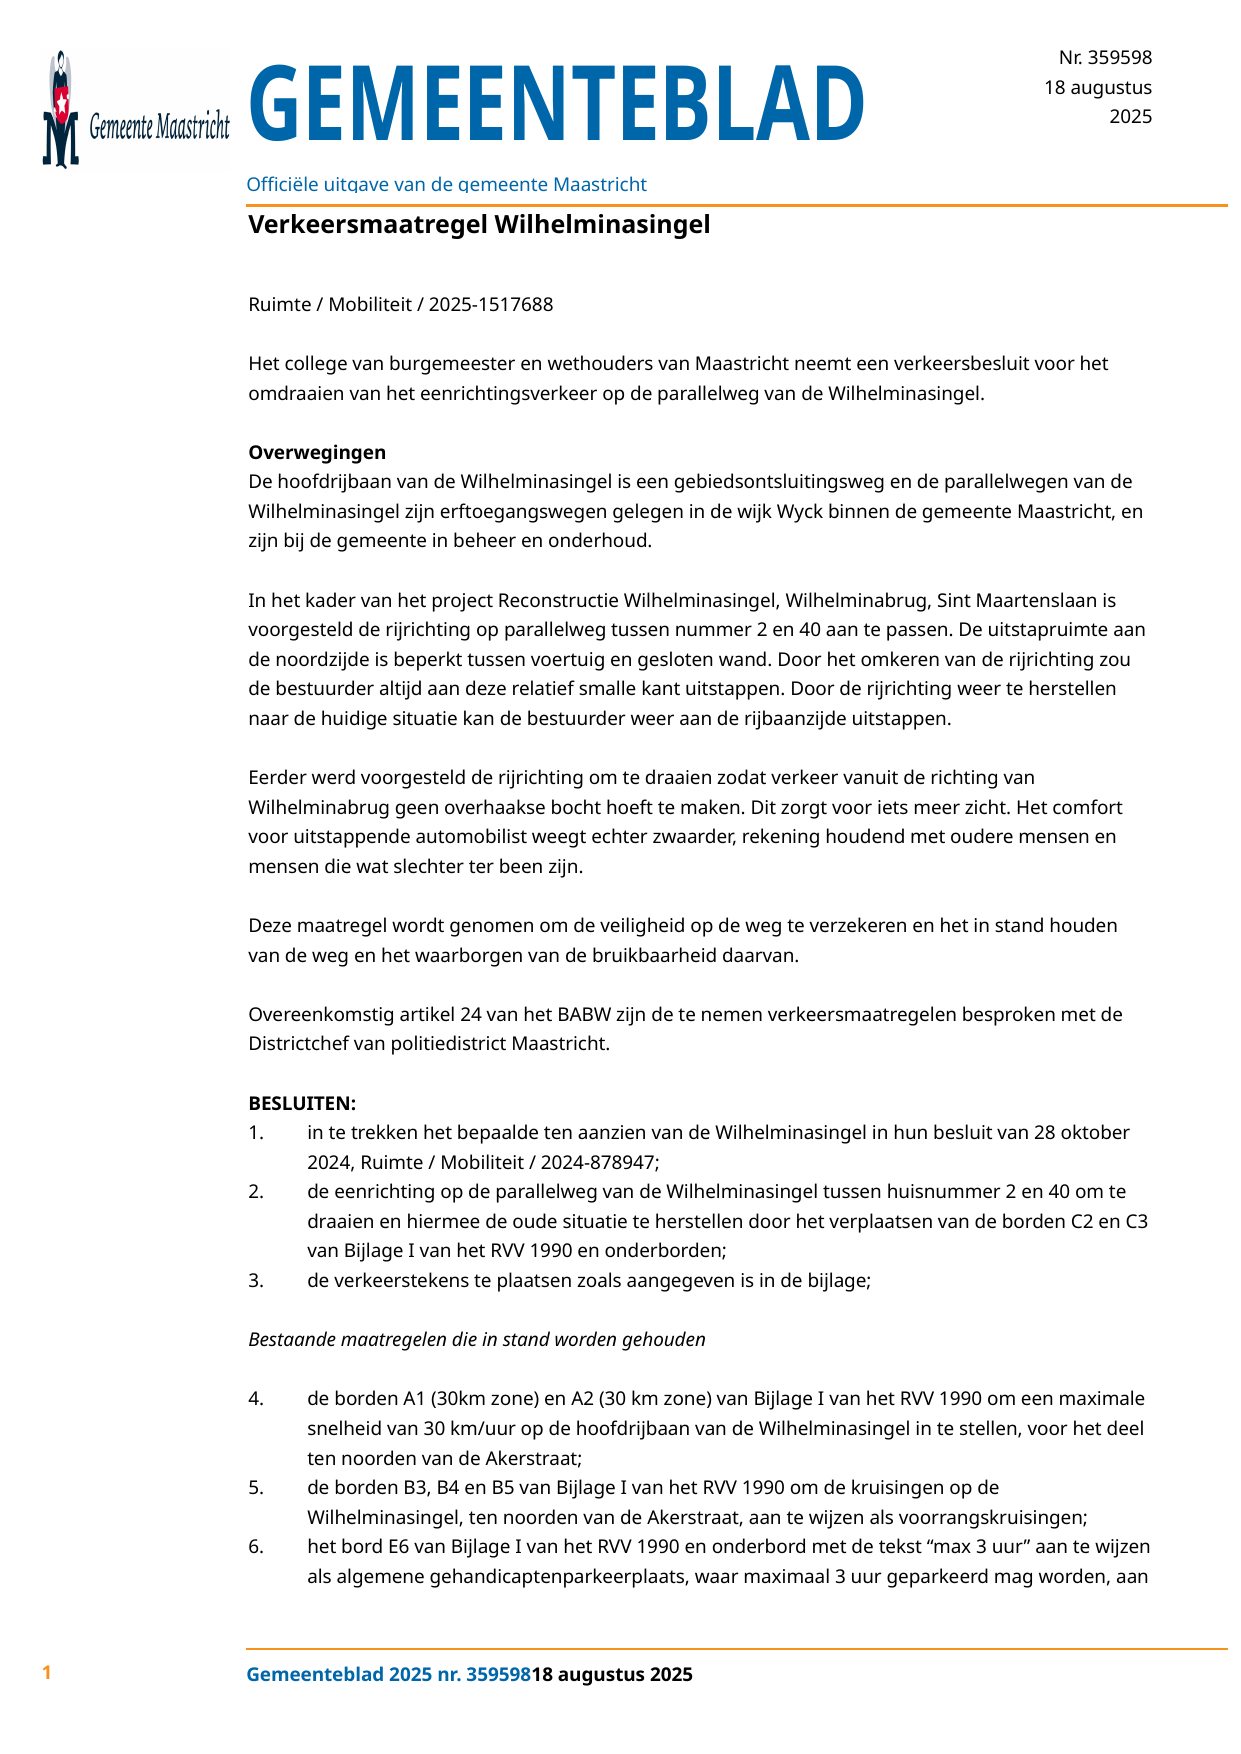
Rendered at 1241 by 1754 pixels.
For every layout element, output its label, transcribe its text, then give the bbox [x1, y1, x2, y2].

list de eenrichting op de parallelweg van de Wilhelminasingel tussen huisnummer 2 en 40 om te draaien en hiermee de oude situatie te herstellen door het verplaatsen van de borden C2 en C3 van Bijlage I van het RVV 1990 en onderborden; [248, 1178, 1152, 1263]
list de borden A1 (30km zone) en A2 (30 km zone) van Bijlage I van het RVV 1990 om een maximale snelheid van 30 km/uur op de hoofdrijbaan van de Wilhelminasingel in te stellen, voor het deel ten noorden van de Akerstraat; [248, 1386, 1152, 1471]
picture [41, 47, 231, 172]
text Bestaande maatregelen die in stand worden gehouden [248, 1326, 1152, 1352]
text Overwegingen [248, 439, 1152, 465]
text Eerder werd voorgesteld de rijrichting om te draaien zodat verkeer vanuit de richting van Wilhelminabrug geen overhaakse bocht hoeft te maken. Dit zorgt voor iets meer zicht. Het comfort voor uitstappende automobilist weegt echter zwaarder, rekening houdend met oudere mensen en mensen die wat slechter ter been zijn. [248, 764, 1152, 879]
text Overeenkomstig artikel 24 van het BABW zijn de te nemen verkeersmaatregelen besproken met de Districtchef van politiedistrict Maastricht. [248, 1001, 1152, 1056]
list de borden B3, B4 en B5 van Bijlage I van het RVV 1990 om de kruisingen op de Wilhelminasingel, ten noorden van de Akerstraat, aan te wijzen als voorrangskruisingen; [248, 1474, 1152, 1530]
text De hoofdrijbaan van de Wilhelminasingel is een gebiedsontsluitingsweg en de parallelwegen van de Wilhelminasingel zijn erftoegangswegen gelegen in de wijk Wyck binnen de gemeente Maastricht, en zijn bij de gemeente in beheer en onderhoud. [248, 468, 1152, 553]
text In het kader van het project Reconstructie Wilhelminasingel, Wilhelminabrug, Sint Maartenslaan is voorgesteld de rijrichting op parallelweg tussen nummer 2 en 40 aan te passen. De uitstapruimte aan de noordzijde is beperkt tussen voertuig en gesloten wand. Door het omkeren van de rijrichting zou de bestuurder altijd aan deze relatief smalle kant uitstappen. Door de rijrichting weer te herstellen naar de huidige situatie kan de bestuurder weer aan de rijbaanzijde uitstappen. [248, 587, 1152, 731]
list in te trekken het bepaalde ten aanzien van de Wilhelminasingel in hun besluit van 28 oktober 2024, Ruimte / Mobiliteit / 2024-878947; [248, 1119, 1152, 1175]
text Deze maatregel wordt genomen om de veiligheid op de weg te verzekeren en het in stand houden van de weg en het waarborgen van de bruikbaarheid daarvan. [248, 912, 1152, 968]
text BESLUITEN: [248, 1090, 1152, 1116]
text Verkeersmaatregel Wilhelminasingel [248, 207, 1152, 241]
list het bord E6 van Bijlage I van het RVV 1990 en onderbord met de tekst “max 3 uur” aan te wijzen als algemene gehandicaptenparkeerplaats, waar maximaal 3 uur geparkeerd mag worden, aan [248, 1533, 1152, 1589]
list de verkeerstekens te plaatsen zoals aangegeven is in de bijlage; [248, 1267, 1152, 1293]
text Het college van burgemeester en wethouders van Maastricht neemt een verkeersbesluit voor het omdraaien van het eenrichtingsverkeer op de parallelweg van de Wilhelminasingel. [248, 350, 1152, 406]
text Ruimte / Mobiliteit / 2025-1517688 [248, 291, 1152, 317]
